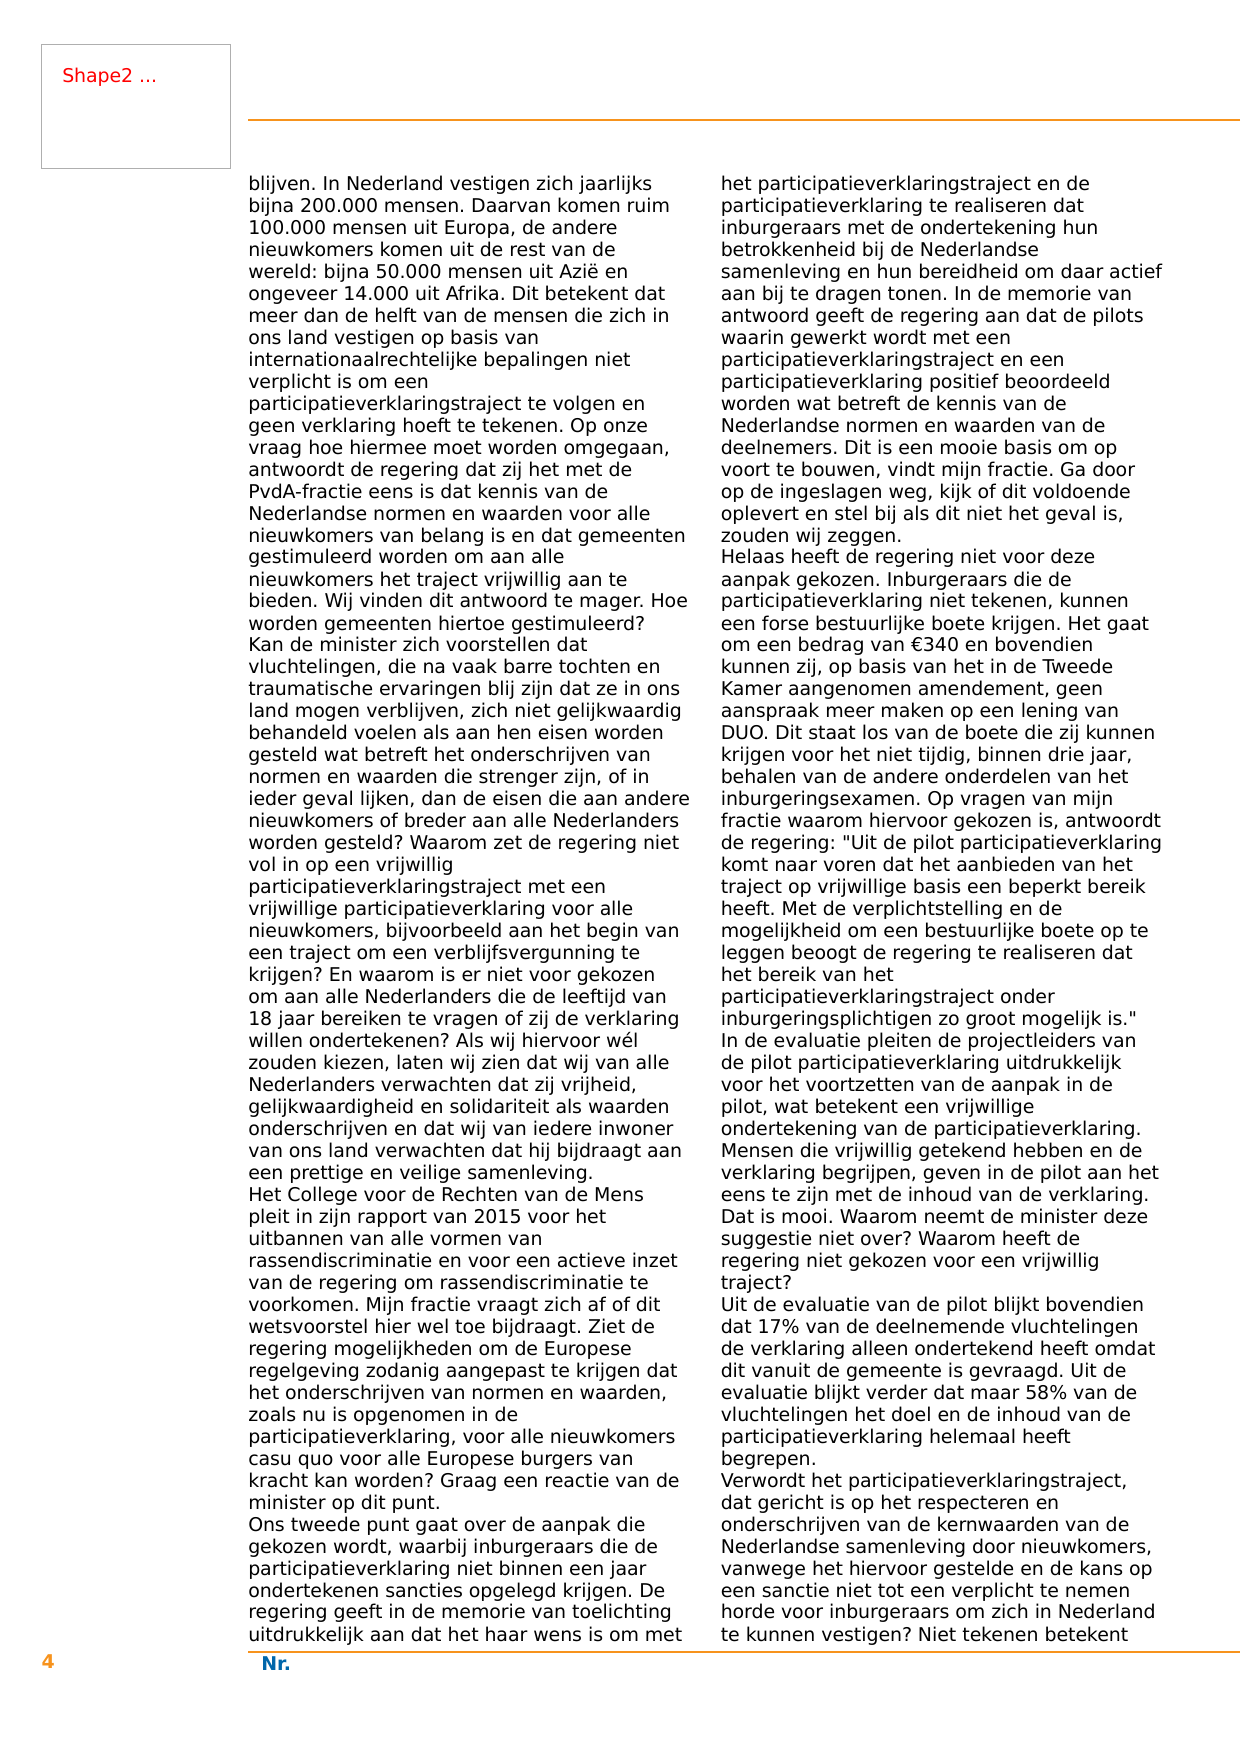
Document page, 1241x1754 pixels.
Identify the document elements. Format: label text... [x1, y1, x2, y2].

text In de evaluatie pleiten de projectleiders van de pilot participatieverklaring uitdrukkelijk voor het voortzetten van de aanpak in de pilot, wat betekent een vrijwillige ondertekening van de participatieverklaring. Mensen die vrijwillig getekend hebben en de verklaring begrijpen, geven in de pilot aan het eens te zijn met de inhoud van de verklaring. Dat is mooi. Waarom neemt de minister deze suggestie niet over? Waarom heeft de regering niet gekozen voor een vrijwillig traject? [721, 1030, 1163, 1294]
text Helaas heeft de regering niet voor deze aanpak gekozen. Inburgeraars die de participatieverklaring niet tekenen, kunnen een forse bestuurlijke boete krijgen. Het gaat om een bedrag van €340 en bovendien kunnen zij, op basis van het in de Tweede Kamer aangenomen amendement, geen aanspraak meer maken op een lening van DUO. Dit staat los van de boete die zij kunnen krijgen voor het niet tijdig, binnen drie jaar, behalen van de andere onderdelen van het inburgeringsexamen. Op vragen van mijn fractie waarom hiervoor gekozen is, antwoordt de regering: "Uit de pilot participatieverklaring komt naar voren dat het aanbieden van het traject op vrijwillige basis een beperkt bereik heeft. Met de verplichtstelling en de mogelijkheid om een bestuurlijke boete op te leggen beoogt de regering te realiseren dat het bereik van het participatieverklaringstraject onder inburgeringsplichtigen zo groot mogelijk is." [721, 546, 1163, 1030]
text Ons tweede punt gaat over de aanpak die gekozen wordt, waarbij inburgeraars die de participatieverklaring niet binnen een jaar ondertekenen sancties opgelegd krijgen. De regering geeft in de memorie van toelichting uitdrukkelijk aan dat het haar wens is om met [248, 1513, 691, 1645]
text blijven. In Nederland vestigen zich jaarlijks bijna 200.000 mensen. Daarvan komen ruim 100.000 mensen uit Europa, de andere nieuwkomers komen uit de rest van de wereld: bijna 50.000 mensen uit Azië en ongeveer 14.000 uit Afrika. Dit betekent dat meer dan de helft van de mensen die zich in ons land vestigen op basis van internationaalrechtelijke bepalingen niet verplicht is om een participatieverklaringstraject te volgen en geen verklaring hoeft te tekenen. Op onze vraag hoe hiermee moet worden omgegaan, antwoordt de regering dat zij het met de PvdA-fractie eens is dat kennis van de Nederlandse normen en waarden voor alle nieuwkomers van belang is en dat gemeenten gestimuleerd worden om aan alle nieuwkomers het traject vrijwillig aan te bieden. Wij vinden dit antwoord te mager. Hoe worden gemeenten hiertoe gestimuleerd? [248, 173, 691, 634]
text het participatieverklaringstraject en de participatieverklaring te realiseren dat inburgeraars met de ondertekening hun betrokkenheid bij de Nederlandse samenleving en hun bereidheid om daar actief aan bij te dragen tonen. In de memorie van antwoord geeft de regering aan dat de pilots waarin gewerkt wordt met een participatieverklaringstraject en een participatieverklaring positief beoordeeld worden wat betreft de kennis van de Nederlandse normen en waarden van de deelnemers. Dit is een mooie basis om op voort te bouwen, vindt mijn fractie. Ga door op de ingeslagen weg, kijk of dit voldoende oplevert en stel bij als dit niet het geval is, zouden wij zeggen. [721, 173, 1163, 546]
text Kan de minister zich voorstellen dat vluchtelingen, die na vaak barre tochten en traumatische ervaringen blij zijn dat ze in ons land mogen verblijven, zich niet gelijkwaardig behandeld voelen als aan hen eisen worden gesteld wat betreft het onderschrijven van normen en waarden die strenger zijn, of in ieder geval lijken, dan de eisen die aan andere nieuwkomers of breder aan alle Nederlanders worden gesteld? Waarom zet de regering niet vol in op een vrijwillig participatieverklaringstraject met een vrijwillige participatieverklaring voor alle nieuwkomers, bijvoorbeeld aan het begin van een traject om een verblijfsvergunning te krijgen? En waarom is er niet voor gekozen om aan alle Nederlanders die de leeftijd van 18 jaar bereiken te vragen of zij de verklaring willen ondertekenen? Als wij hiervoor wél zouden kiezen, laten wij zien dat wij van alle Nederlanders verwachten dat zij vrijheid, gelijkwaardigheid en solidariteit als waarden onderschrijven en dat wij van iedere inwoner van ons land verwachten dat hij bijdraagt aan een prettige en veilige samenleving. [248, 634, 691, 1184]
text Uit de evaluatie van de pilot blijkt bovendien dat 17% van de deelnemende vluchtelingen de verklaring alleen ondertekend heeft omdat dit vanuit de gemeente is gevraagd. Uit de evaluatie blijkt verder dat maar 58% van de vluchtelingen het doel en de inhoud van de participatieverklaring helemaal heeft begrepen. [721, 1294, 1163, 1469]
text Het College voor de Rechten van de Mens pleit in zijn rapport van 2015 voor het uitbannen van alle vormen van rassendiscriminatie en voor een actieve inzet van de regering om rassendiscriminatie te voorkomen. Mijn fractie vraagt zich af of dit wetsvoorstel hier wel toe bijdraagt. Ziet de regering mogelijkheden om de Europese regelgeving zodanig aangepast te krijgen dat het onderschrijven van normen en waarden, zoals nu is opgenomen in de participatieverklaring, voor alle nieuwkomers casu quo voor alle Europese burgers van kracht kan worden? Graag een reactie van de minister op dit punt. [248, 1184, 691, 1513]
text Verwordt het participatieverklaringstraject, dat gericht is op het respecteren en onderschrijven van de kernwaarden van de Nederlandse samenleving door nieuwkomers, vanwege het hiervoor gestelde en de kans op een sanctie niet tot een verplicht te nemen horde voor inburgeraars om zich in Nederland te kunnen vestigen? Niet tekenen betekent [721, 1469, 1163, 1645]
